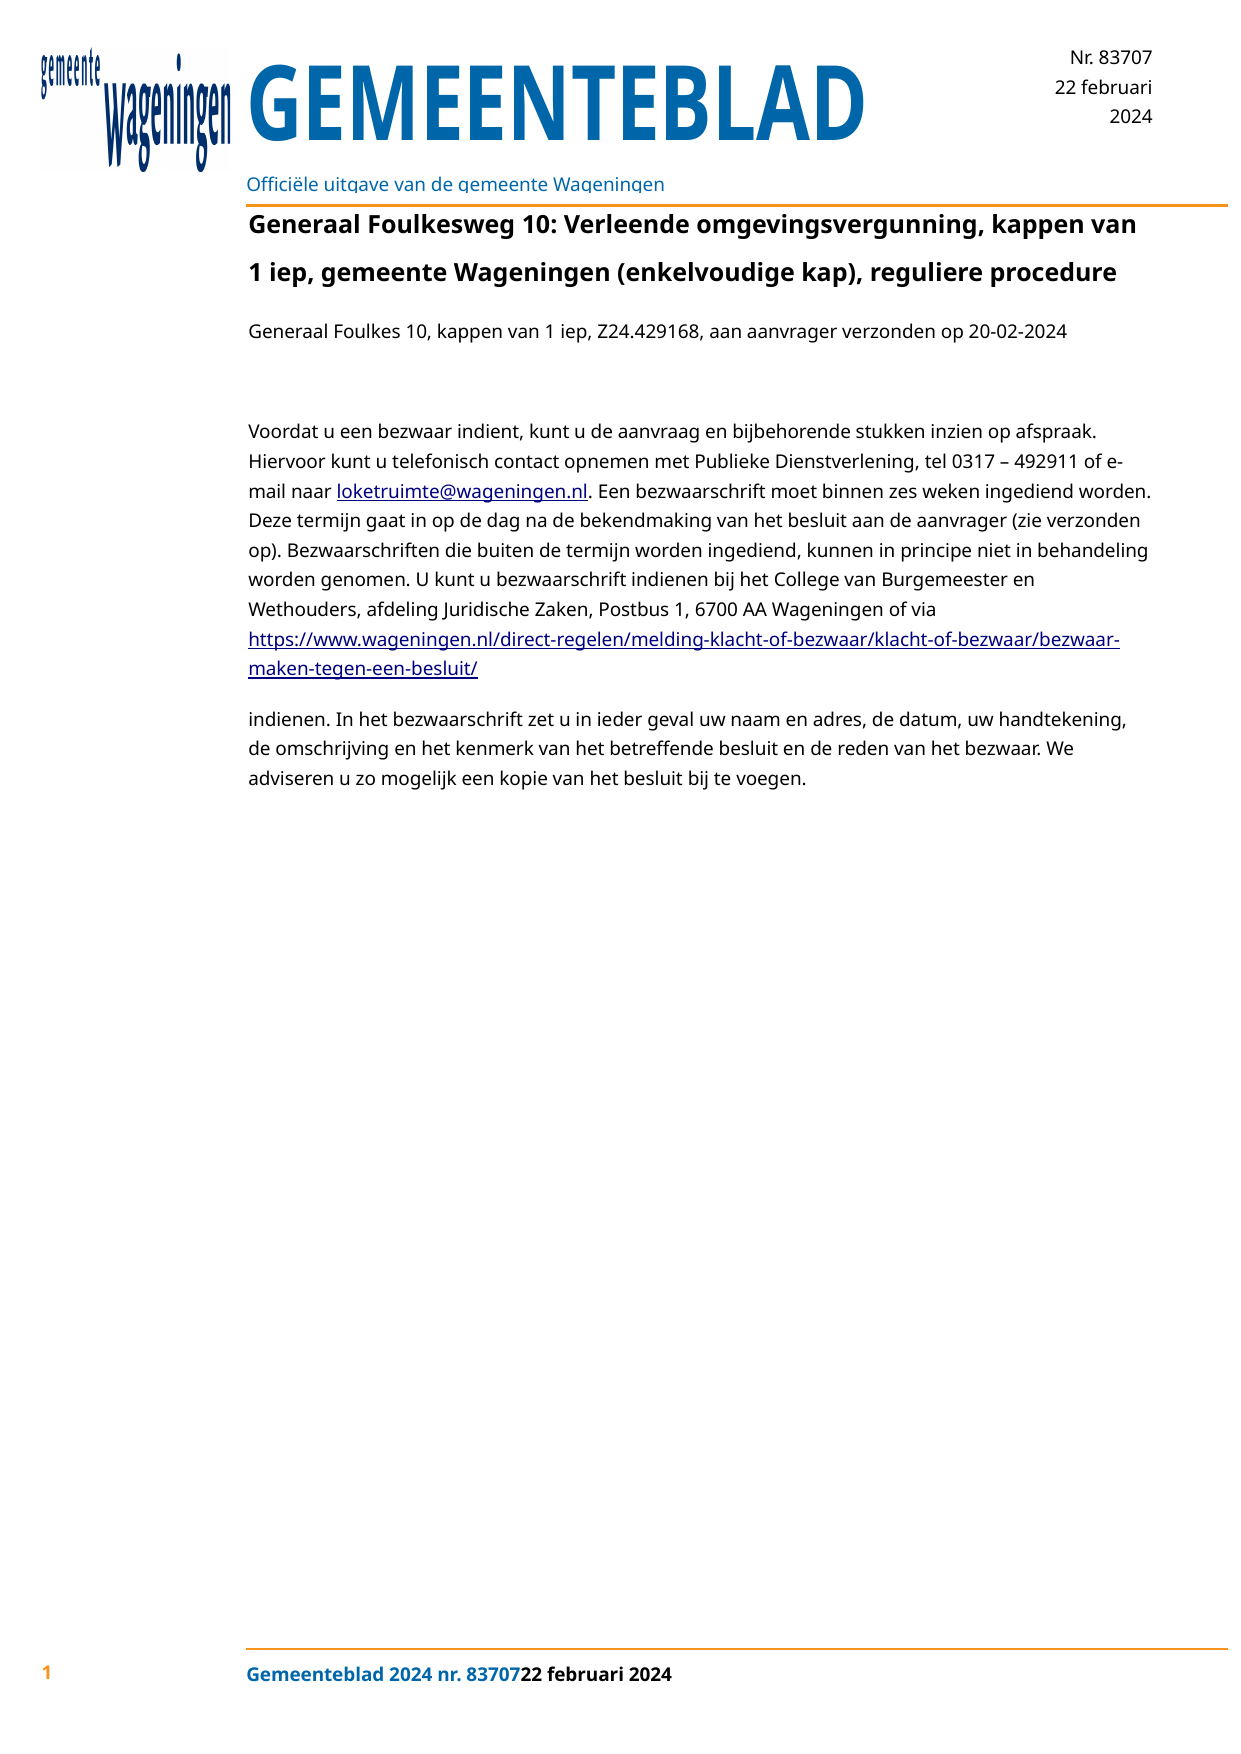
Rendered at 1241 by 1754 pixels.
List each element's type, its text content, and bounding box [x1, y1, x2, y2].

text Voordat u een bezwaar indient, kunt u de aanvraag en bijbehorende stukken inzien op afspraak. Hiervoor kunt u telefonisch contact opnemen met Publieke Dienstverlening, tel 0317 – 492911 of e-mail naar loketruimte@wageningen.nl. Een bezwaarschrift moet binnen zes weken ingediend worden. Deze termijn gaat in op de dag na de bekendmaking van het besluit aan de aanvrager (zie verzonden op). Bezwaarschriften die buiten de termijn worden ingediend, kunnen in principe niet in behandeling worden genomen. U kunt u bezwaarschrift indienen bij het College van Burgemeester en Wethouders, afdeling Juridische Zaken, Postbus 1, 6700 AA Wageningen of via https://www.wageningen.nl/direct-regelen/melding-klacht-of-bezwaar/klacht-of-bezwaar/bezwaar-maken-tegen-een-besluit/ [248, 419, 1152, 681]
picture [41, 47, 231, 172]
text Generaal Foulkes 10, kappen van 1 iep, Z24.429168, aan aanvrager verzonden op 20-02-2024 [248, 318, 1152, 344]
text Generaal Foulkesweg 10: Verleende omgevingsvergunning, kappen van 1 iep, gemeente Wageningen (enkelvoudige kap), reguliere procedure [248, 207, 1152, 288]
text indienen. In het bezwaarschrift zet u in ieder geval uw naam en adres, de datum, uw handtekening, de omschrijving en het kenmerk van het betreffende besluit en de reden van het bezwaar. We adviseren u zo mogelijk een kopie van het besluit bij te voegen. [248, 706, 1152, 791]
